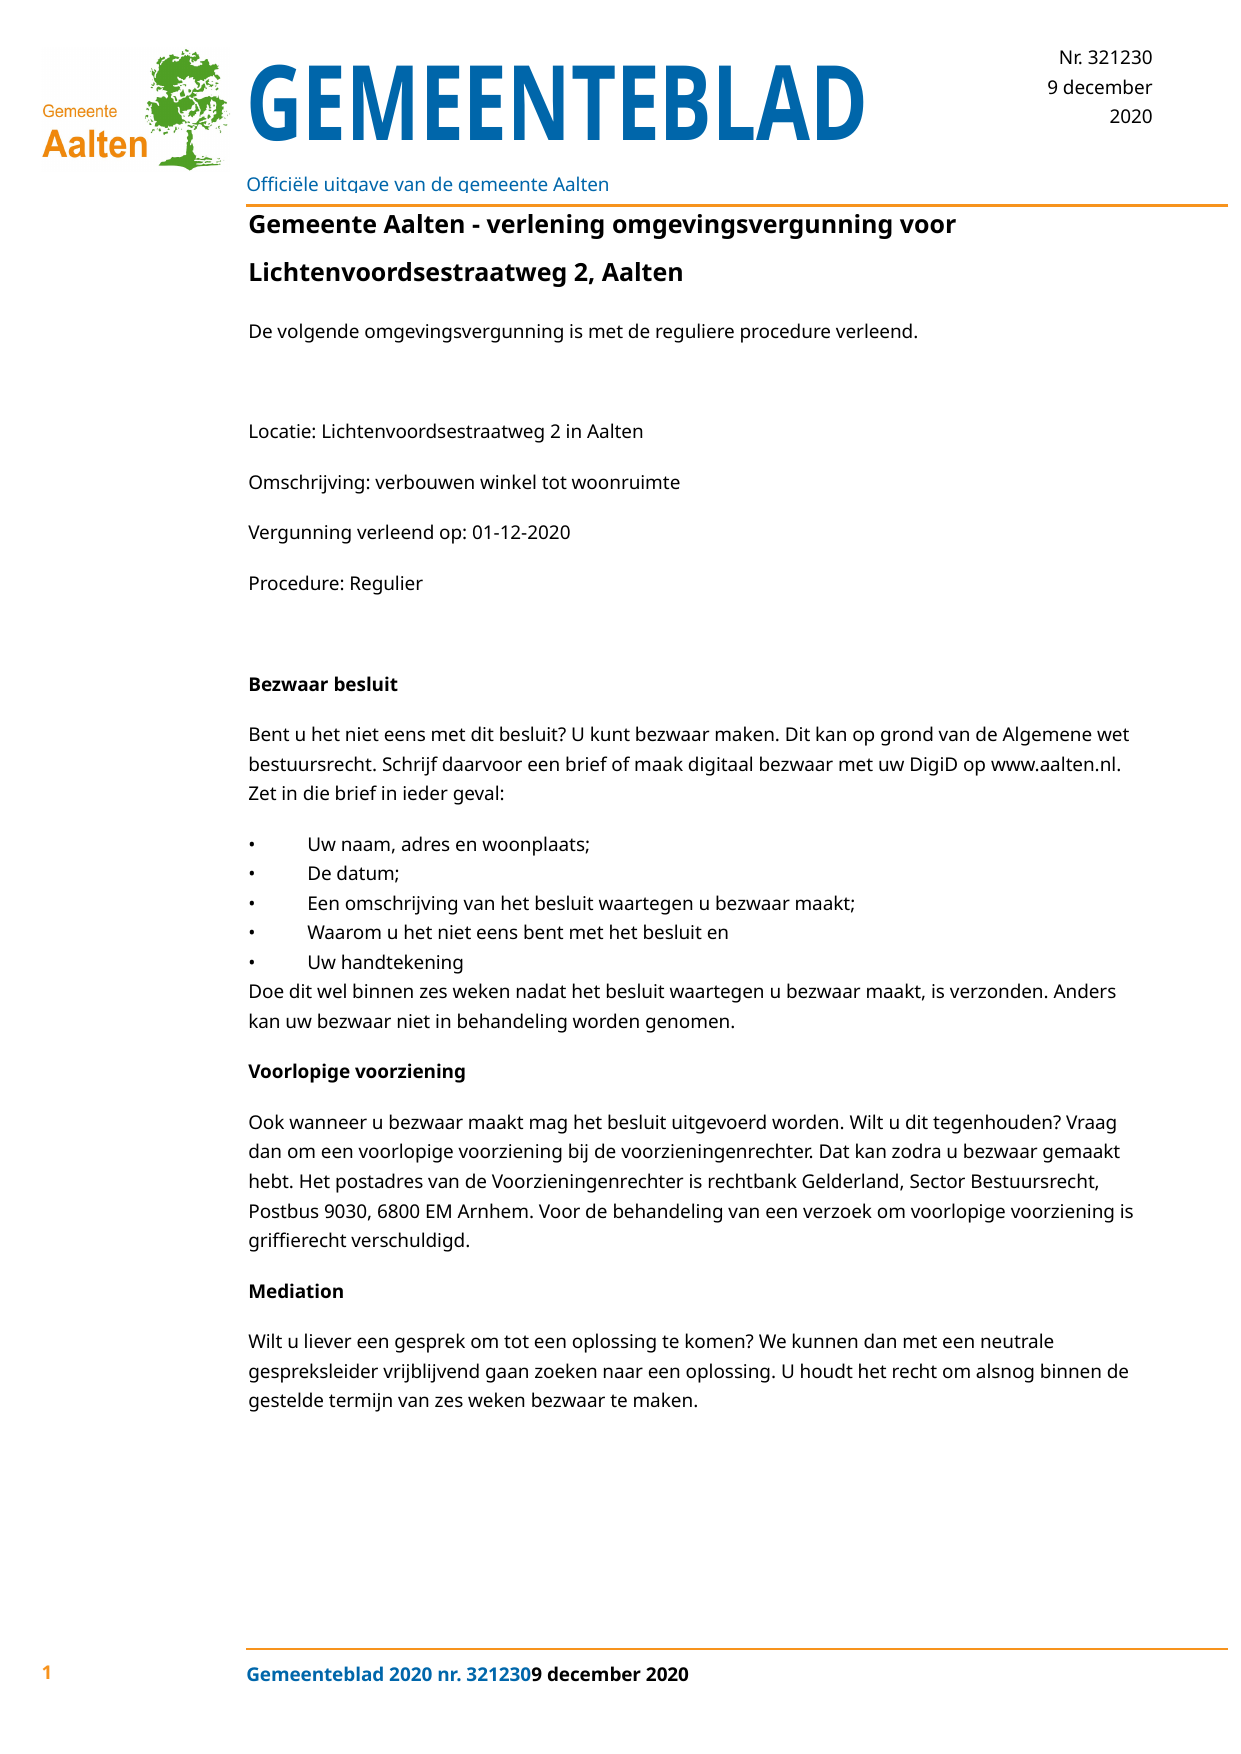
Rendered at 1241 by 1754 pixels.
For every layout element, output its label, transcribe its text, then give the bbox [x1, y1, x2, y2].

text De volgende omgevingsvergunning is met de reguliere procedure verleend. [248, 318, 1152, 344]
list Een omschrijving van het besluit waartegen u bezwaar maakt; [248, 890, 1152, 916]
text Vergunning verleend op: 01-12-2020 [248, 519, 1152, 545]
list Uw naam, adres en woonplaats; [248, 831, 1152, 857]
list De datum; [248, 860, 1152, 886]
text Wilt u liever een gesprek om tot een oplossing te komen? We kunnen dan met een neutrale gespreksleider vrijblijvend gaan zoeken naar een oplossing. U houdt het recht om alsnog binnen de gestelde termijn van zes weken bezwaar te maken. [248, 1328, 1152, 1413]
text Omschrijving: verbouwen winkel tot woonruimte [248, 469, 1152, 495]
text Gemeente Aalten - verlening omgevingsvergunning voor Lichtenvoordsestraatweg 2, Aalten [248, 207, 1152, 288]
list Waarom u het niet eens bent met het besluit en [248, 919, 1152, 945]
text Doe dit wel binnen zes weken nadat het besluit waartegen u bezwaar maakt, is verzonden. Anders kan uw bezwaar niet in behandeling worden genomen. [248, 979, 1152, 1034]
picture [41, 47, 231, 172]
text Bezwaar besluit [248, 671, 1152, 697]
text Mediation [248, 1278, 1152, 1304]
text Voorlopige voorziening [248, 1059, 1152, 1084]
text Procedure: Regulier [248, 570, 1152, 596]
list Uw handtekening [248, 949, 1152, 975]
text Ook wanneer u bezwaar maakt mag het besluit uitgevoerd worden. Wilt u dit tegenhouden? Vraag dan om een voorlopige voorziening bij de voorzieningenrechter. Dat kan zodra u bezwaar gemaakt hebt. Het postadres van de Voorzieningenrechter is rechtbank Gelderland, Sector Bestuursrecht, Postbus 9030, 6800 EM Arnhem. Voor de behandeling van een verzoek om voorlopige voorziening is griffierecht verschuldigd. [248, 1109, 1152, 1253]
text Locatie: Lichtenvoordsestraatweg 2 in Aalten [248, 419, 1152, 444]
text Bent u het niet eens met dit besluit? U kunt bezwaar maken. Dit kan op grond van de Algemene wet bestuursrecht. Schrijf daarvoor een brief of maak digitaal bezwaar met uw DigiD op www.aalten.nl. Zet in die brief in ieder geval: [248, 721, 1152, 806]
